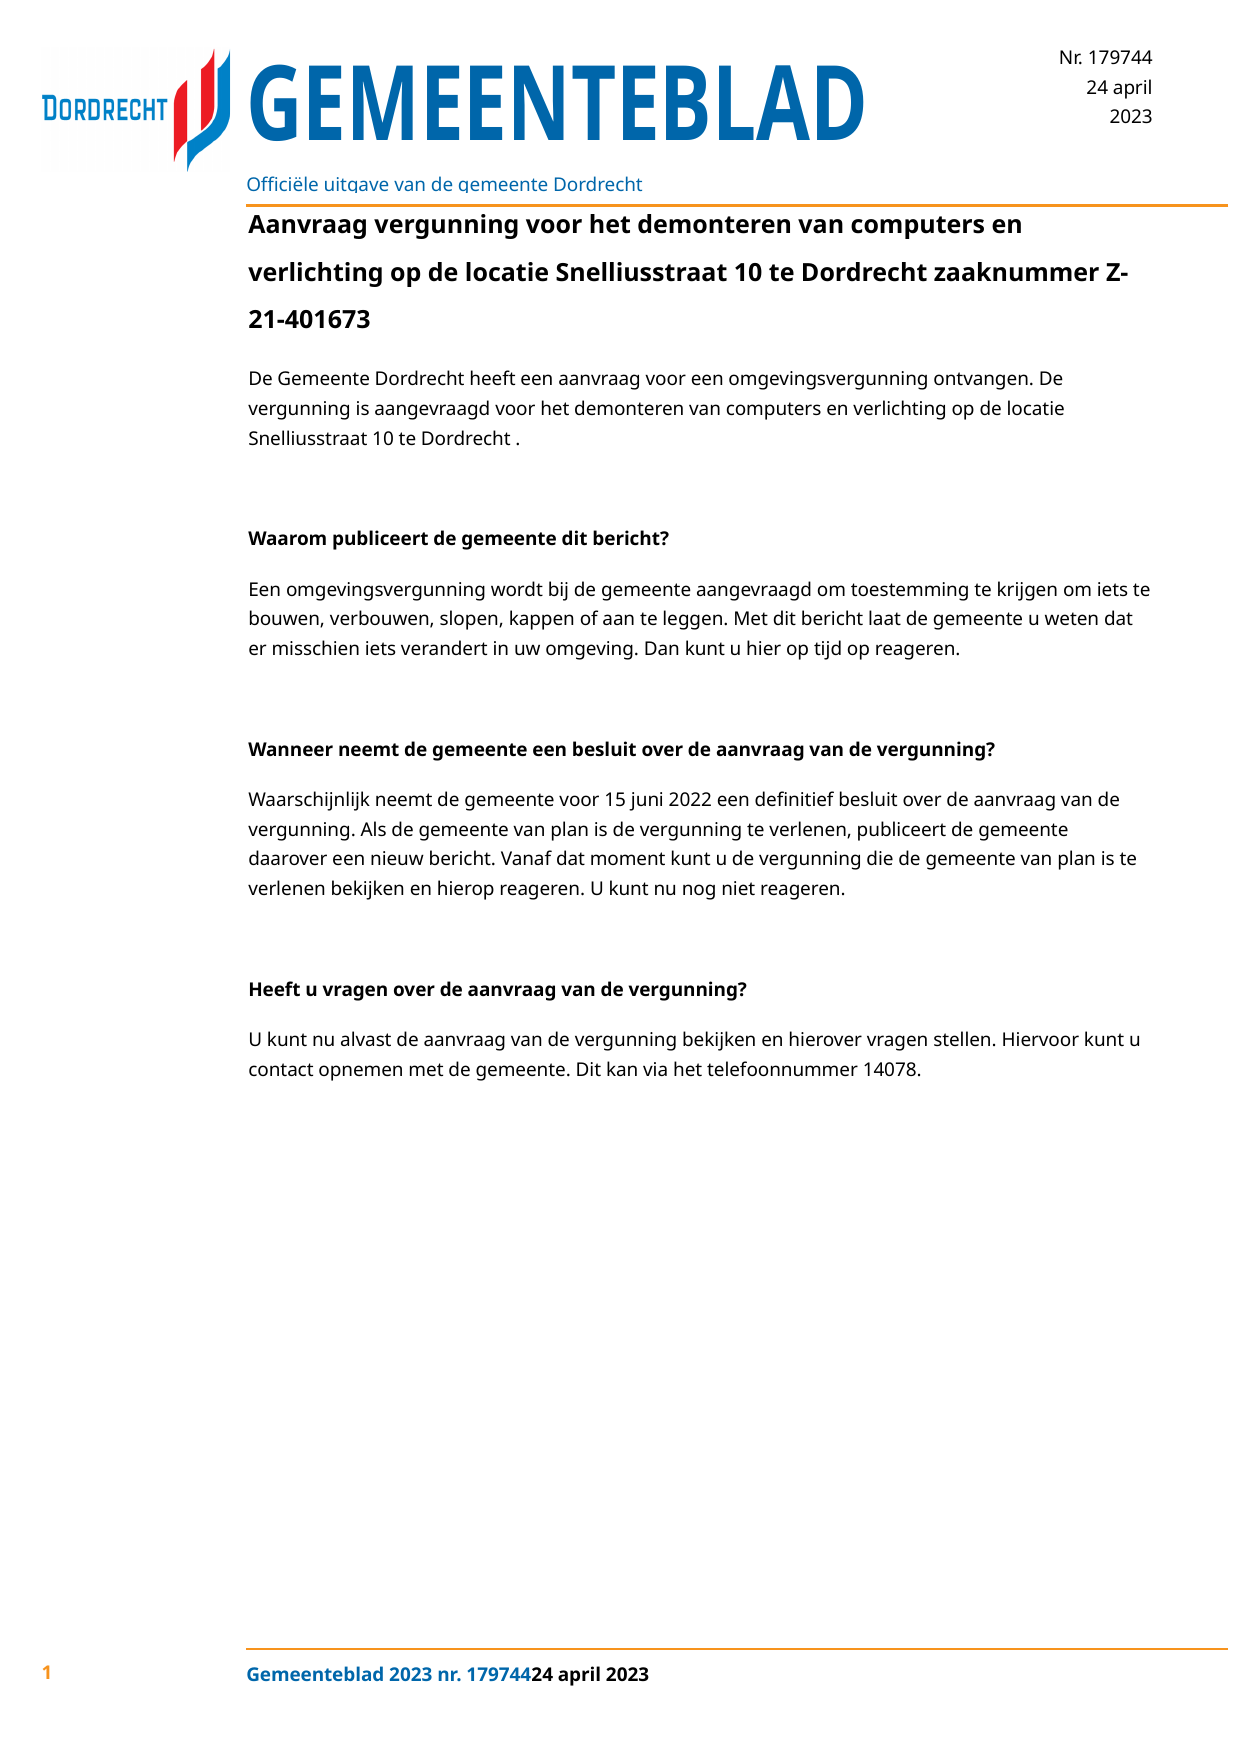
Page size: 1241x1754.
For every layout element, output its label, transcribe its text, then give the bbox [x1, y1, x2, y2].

picture [41, 47, 231, 172]
text Wanneer neemt de gemeente een besluit over de aanvraag van de vergunning? [248, 736, 1152, 762]
text Een omgevingsvergunning wordt bij de gemeente aangevraagd om toestemming te krijgen om iets te bouwen, verbouwen, slopen, kappen of aan te leggen. Met dit bericht laat de gemeente u weten dat er misschien iets verandert in uw omgeving. Dan kunt u hier op tijd op reageren. [248, 576, 1152, 661]
text De Gemeente Dordrecht heeft een aanvraag voor een omgevingsvergunning ontvangen. De vergunning is aangevraagd voor het demonteren van computers en verlichting op de locatie Snelliusstraat 10 te Dordrecht . [248, 366, 1152, 450]
text Waarschijnlijk neemt de gemeente voor 15 juni 2022 een definitief besluit over de aanvraag van de vergunning. Als de gemeente van plan is de vergunning te verlenen, publiceert de gemeente daarover een nieuw bericht. Vanaf dat moment kunt u de vergunning die de gemeente van plan is te verlenen bekijken en hierop reageren. U kunt nu nog niet reageren. [248, 786, 1152, 901]
text Waarom publiceert de gemeente dit bericht? [248, 526, 1152, 551]
text Heeft u vragen over de aanvraag van de vergunning? [248, 976, 1152, 1002]
text Aanvraag vergunning voor het demonteren van computers en verlichting op de locatie Snelliusstraat 10 te Dordrecht zaaknummer Z-21-401673 [248, 207, 1152, 336]
text U kunt nu alvast de aanvraag van de vergunning bekijken en hierover vragen stellen. Hiervoor kunt u contact opnemen met de gemeente. Dit kan via het telefoonnummer 14078. [248, 1026, 1152, 1082]
